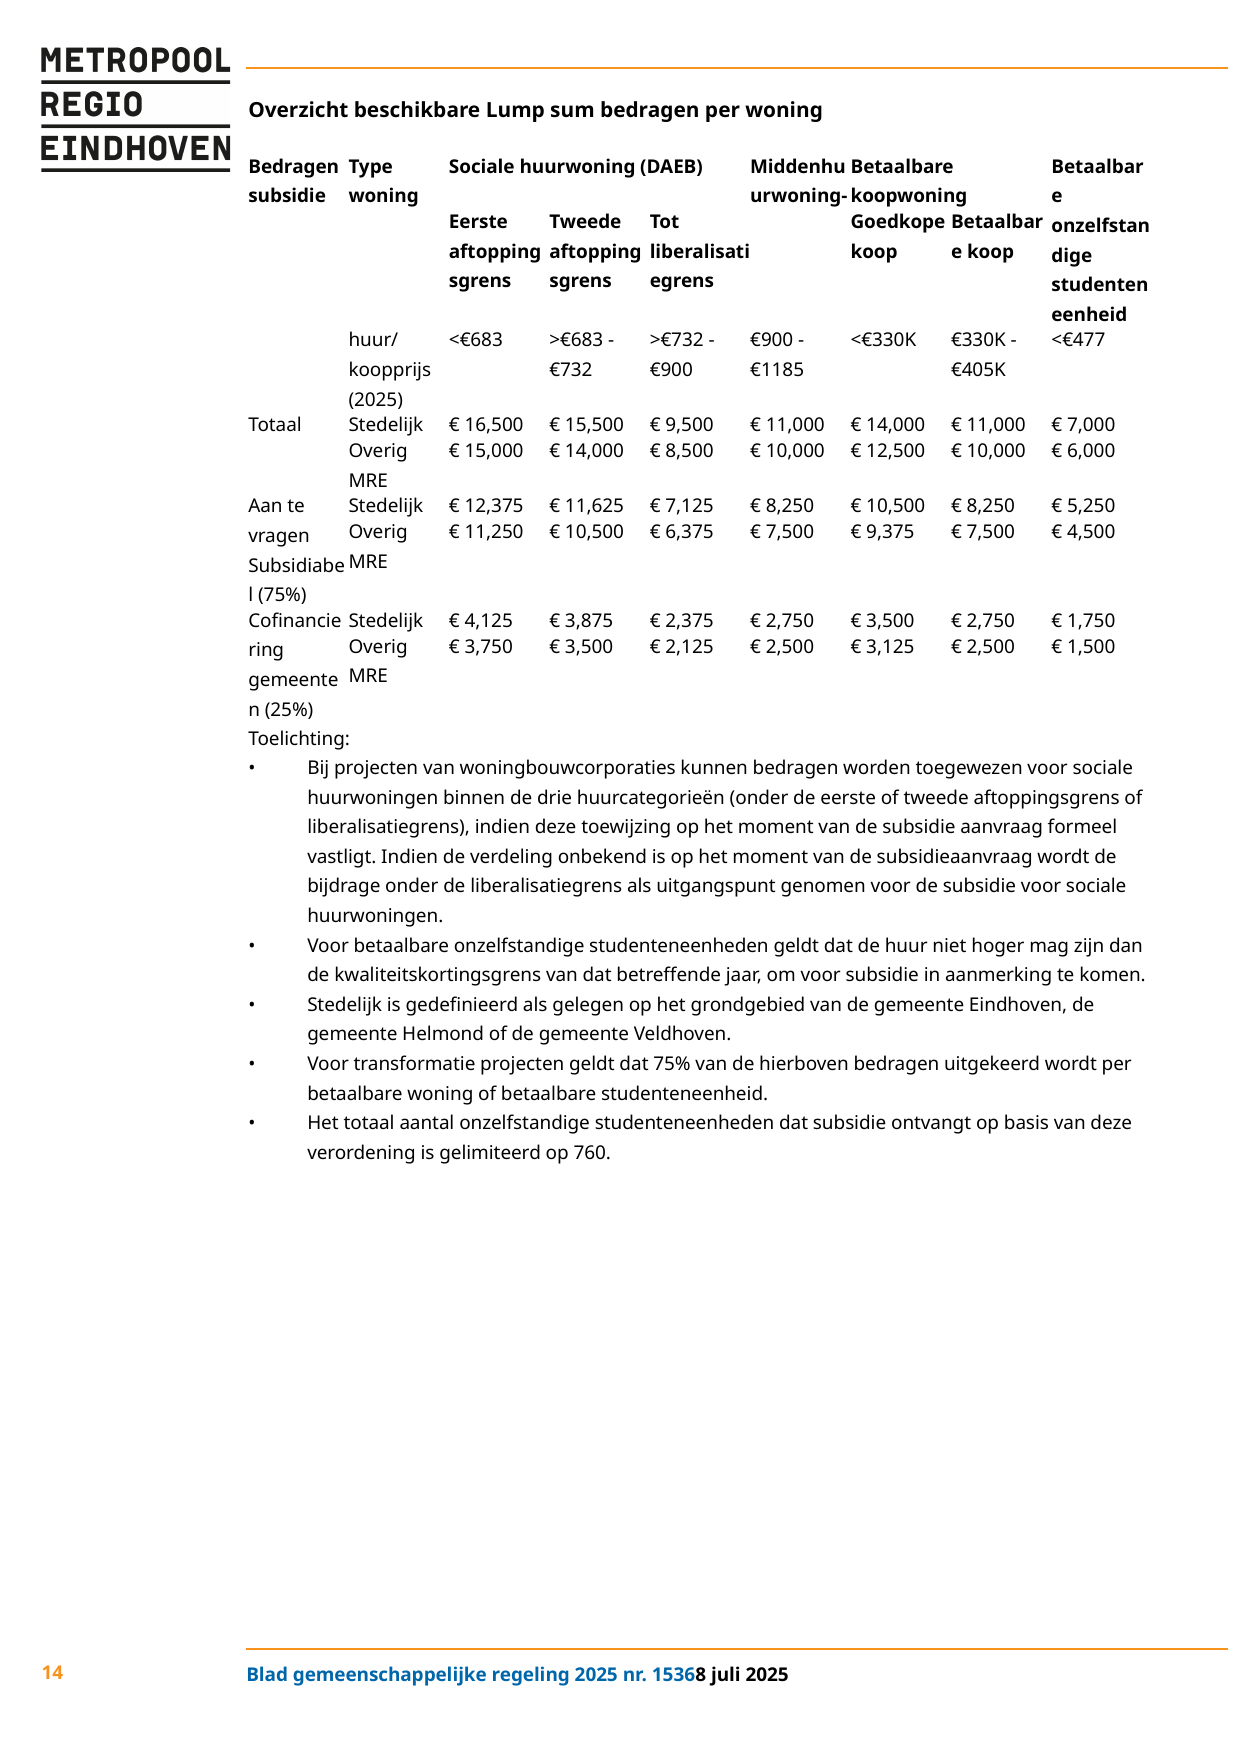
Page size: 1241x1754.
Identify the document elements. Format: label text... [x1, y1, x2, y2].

table_cell € 2,375 [650, 607, 750, 633]
table_cell Cofinanciering gemeenten (25%) [248, 607, 348, 722]
table_cell € 2,750 [750, 607, 850, 633]
table_cell >€683 - €732 [549, 327, 649, 412]
table_cell €330K - €405K [951, 327, 1051, 412]
table_cell € 3,500 [549, 633, 649, 722]
table_cell € 14,000 [549, 437, 649, 493]
list Bij projecten van woningbouwcorporaties kunnen bedragen worden toegewezen voor sociale huurwoningen binnen de drie huurcategorieën (onder de eerste of tweede aftoppingsgrens of liberalisatiegrens), indien deze toewijzing op het moment van de subsidie aanvraag formeel vastligt. Indien de verdeling onbekend is op het moment van de subsidieaanvraag wordt de bijdrage onder de liberalisatiegrens als uitgangspunt genomen voor de subsidie voor sociale huurwoningen. [248, 754, 1152, 928]
text Overzicht beschikbare Lump sum bedragen per woning [248, 95, 1152, 123]
table_cell <€330K [850, 327, 951, 412]
table_cell <€477 [1051, 327, 1152, 412]
table_cell Stedelijk [348, 607, 449, 633]
table_cell Stedelijk [348, 412, 449, 437]
table_cell € 1,750 [1051, 607, 1152, 633]
table_cell € 8,500 [650, 437, 750, 493]
table_cell € 6,375 [650, 518, 750, 607]
table_header Middenhuurwoning- [750, 153, 850, 327]
table_cell Overig MRE [348, 518, 449, 607]
table_cell € 1,500 [1051, 633, 1152, 722]
table_cell € 10,500 [549, 518, 649, 607]
table_cell € 15,000 [449, 437, 549, 493]
table_header Sociale huurwoning (DAEB) [449, 153, 750, 208]
table_cell Betaalbare koop [951, 208, 1051, 327]
table_cell € 4,125 [449, 607, 549, 633]
table_cell € 12,375 [449, 493, 549, 518]
table_cell €900 - €1185 [750, 327, 850, 412]
table_cell € 7,500 [750, 518, 850, 607]
table_cell € 7,500 [951, 518, 1051, 607]
table_cell € 14,000 [850, 412, 951, 437]
table_cell Tweede aftoppingsgrens [549, 208, 649, 327]
table_cell € 9,375 [850, 518, 951, 607]
table_cell Totaal [248, 412, 348, 493]
table_cell € 2,500 [951, 633, 1051, 722]
table_header Betaalbare koopwoning [850, 153, 1051, 208]
table_cell € 5,250 [1051, 493, 1152, 518]
table_cell huur/koopprijs (2025) [348, 327, 449, 412]
table_header Bedragen subsidie [248, 153, 348, 412]
table_cell Stedelijk [348, 493, 449, 518]
table_cell € 2,125 [650, 633, 750, 722]
table_header Type woning [348, 153, 449, 327]
table_cell Goedkope koop [850, 208, 951, 327]
table_cell Overig MRE [348, 633, 449, 722]
table_cell Tot liberalisatiegrens [650, 208, 750, 327]
text Toelichting: [248, 725, 1152, 751]
list Stedelijk is gedefinieerd als gelegen op het grondgebied van de gemeente Eindhoven, de gemeente Helmond of de gemeente Veldhoven. [248, 991, 1152, 1046]
table_cell Eerste aftoppingsgrens [449, 208, 549, 327]
table_cell € 3,500 [850, 607, 951, 633]
table_cell € 8,250 [750, 493, 850, 518]
table_cell € 16,500 [449, 412, 549, 437]
table_cell € 11,000 [951, 412, 1051, 437]
table_cell € 15,500 [549, 412, 649, 437]
list Voor betaalbare onzelfstandige studenteneenheden geldt dat de huur niet hoger mag zijn dan de kwaliteitskortingsgrens van dat betreffende jaar, om voor subsidie in aanmerking te komen. [248, 932, 1152, 987]
list Het totaal aantal onzelfstandige studenteneenheden dat subsidie ontvangt op basis van deze verordening is gelimiteerd op 760. [248, 1109, 1152, 1165]
picture [41, 47, 231, 172]
table_cell <€683 [449, 327, 549, 412]
table_cell € 11,625 [549, 493, 649, 518]
table_cell € 3,750 [449, 633, 549, 722]
table_cell Overig MRE [348, 437, 449, 493]
table_cell € 3,125 [850, 633, 951, 722]
table_cell Aan te vragen Subsidiabel (75%) [248, 493, 348, 607]
table_cell >€732 - €900 [650, 327, 750, 412]
table_cell € 12,500 [850, 437, 951, 493]
table_cell € 11,000 [750, 412, 850, 437]
table_cell € 10,000 [951, 437, 1051, 493]
table_cell € 6,000 [1051, 437, 1152, 493]
table_cell € 4,500 [1051, 518, 1152, 607]
table_cell € 2,500 [750, 633, 850, 722]
table_cell € 9,500 [650, 412, 750, 437]
table_header Betaalbare onzelfstandige studenteneenheid [1051, 153, 1152, 327]
table_cell € 2,750 [951, 607, 1051, 633]
table_cell € 10,000 [750, 437, 850, 493]
table_cell € 7,000 [1051, 412, 1152, 437]
table_cell € 3,875 [549, 607, 649, 633]
table_cell € 10,500 [850, 493, 951, 518]
table_cell € 7,125 [650, 493, 750, 518]
list Voor transformatie projecten geldt dat 75% van de hierboven bedragen uitgekeerd wordt per betaalbare woning of betaalbare studenteneenheid. [248, 1050, 1152, 1106]
table_cell € 11,250 [449, 518, 549, 607]
table_cell € 8,250 [951, 493, 1051, 518]
